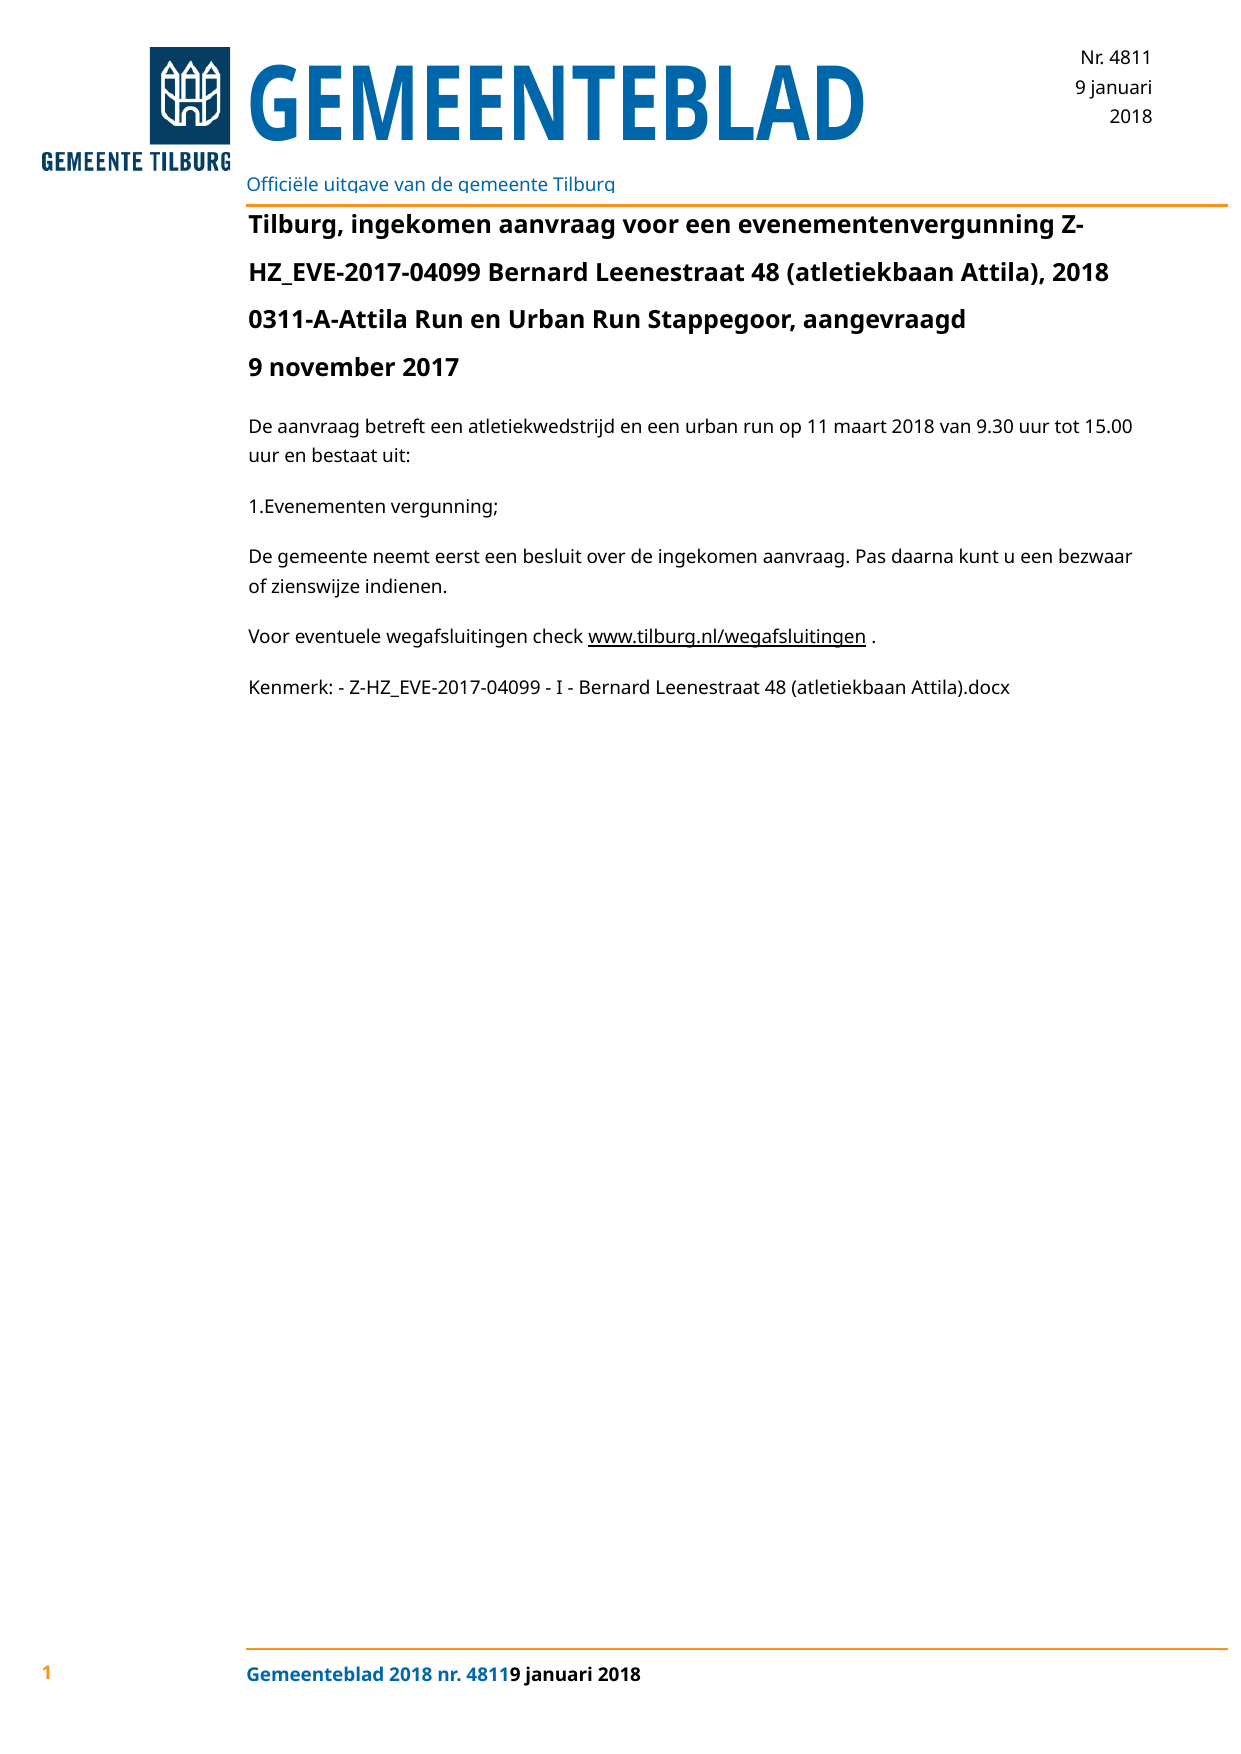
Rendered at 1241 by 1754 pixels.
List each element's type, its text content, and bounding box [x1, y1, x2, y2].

text De gemeente neemt eerst een besluit over de ingekomen aanvraag. Pas daarna kunt u een bezwaar of zienswijze indienen. [248, 543, 1152, 599]
text Kenmerk: - Z-HZ_EVE-2017-04099 - I - Bernard Leenestraat 48 (atletiekbaan Attila).docx [248, 674, 1152, 700]
picture [41, 47, 231, 172]
text Tilburg, ingekomen aanvraag voor een evenementenvergunning Z-HZ_EVE-2017-04099 Bernard Leenestraat 48 (atletiekbaan Attila), 2018 0311-A-Attila Run en Urban Run Stappegoor, aangevraagd 9 november 2017 [248, 207, 1152, 384]
text Voor eventuele wegafsluitingen check www.tilburg.nl/wegafsluitingen . [248, 623, 1152, 649]
text De aanvraag betreft een atletiekwedstrijd en een urban run op 11 maart 2018 van 9.30 uur tot 15.00 uur en bestaat uit: [248, 413, 1152, 468]
text 1.Evenementen vergunning; [248, 493, 1152, 519]
